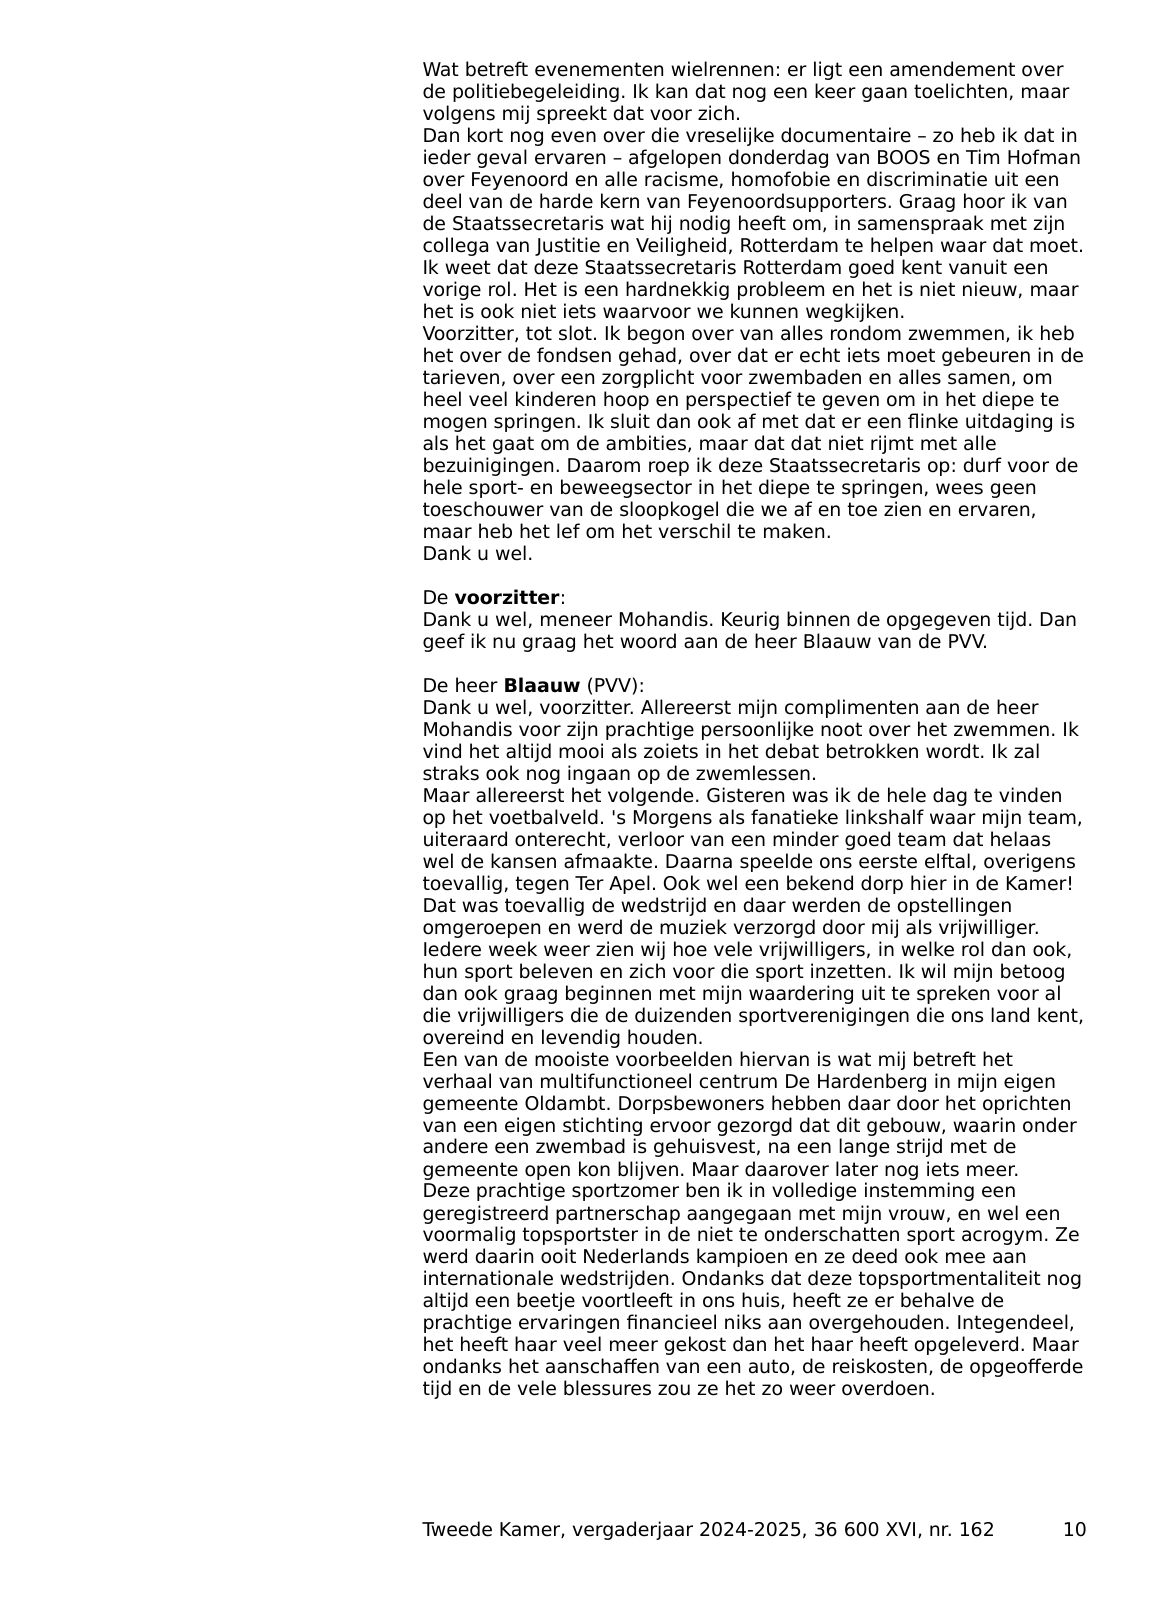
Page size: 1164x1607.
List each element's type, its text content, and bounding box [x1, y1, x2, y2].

text Wat betreft evenementen wielrennen: er ligt een amendement over de politiebegeleiding. Ik kan dat nog een keer gaan toelichten, maar volgens mij spreekt dat voor zich. [422, 59, 1087, 125]
text De heer Blaauw (PVV): [422, 675, 1087, 697]
text Dank u wel, voorzitter. Allereerst mijn complimenten aan de heer Mohandis voor zijn prachtige persoonlijke noot over het zwemmen. Ik vind het altijd mooi als zoiets in het debat betrokken wordt. Ik zal straks ook nog ingaan op de zwemlessen. [422, 697, 1087, 785]
text Dank u wel. [422, 543, 1087, 564]
text Dan kort nog even over die vreselijke documentaire – zo heb ik dat in ieder geval ervaren – afgelopen donderdag van BOOS en Tim Hofman over Feyenoord en alle racisme, homofobie en discriminatie uit een deel van de harde kern van Feyenoordsupporters. Graag hoor ik van de Staatssecretaris wat hij nodig heeft om, in samenspraak met zijn collega van Justitie en Veiligheid, Rotterdam te helpen waar dat moet. Ik weet dat deze Staatssecretaris Rotterdam goed kent vanuit een vorige rol. Het is een hardnekkig probleem en het is niet nieuw, maar het is ook niet iets waarvoor we kunnen wegkijken. [422, 125, 1087, 323]
text Een van de mooiste voorbeelden hiervan is wat mij betreft het verhaal van multifunctioneel centrum De Hardenberg in mijn eigen gemeente Oldambt. Dorpsbewoners hebben daar door het oprichten van een eigen stichting ervoor gezorgd dat dit gebouw, waarin onder andere een zwembad is gehuisvest, na een lange strijd met de gemeente open kon blijven. Maar daarover later nog iets meer. [422, 1048, 1087, 1180]
text Deze prachtige sportzomer ben ik in volledige instemming een geregistreerd partnerschap aangegaan met mijn vrouw, en wel een voormalig topsportster in de niet te onderschatten sport acrogym. Ze werd daarin ooit Nederlands kampioen en ze deed ook mee aan internationale wedstrijden. Ondanks dat deze topsportmentaliteit nog altijd een beetje voortleeft in ons huis, heeft ze er behalve de prachtige ervaringen financieel niks aan overgehouden. Integendeel, het heeft haar veel meer gekost dan het haar heeft opgeleverd. Maar ondanks het aanschaffen van een auto, de reiskosten, de opgeofferde tijd en de vele blessures zou ze het zo weer overdoen. [422, 1180, 1087, 1400]
text Maar allereerst het volgende. Gisteren was ik de hele dag te vinden op het voetbalveld. 's Morgens als fanatieke linkshalf waar mijn team, uiteraard onterecht, verloor van een minder goed team dat helaas wel de kansen afmaakte. Daarna speelde ons eerste elftal, overigens toevallig, tegen Ter Apel. Ook wel een bekend dorp hier in de Kamer! Dat was toevallig de wedstrijd en daar werden de opstellingen omgeroepen en werd de muziek verzorgd door mij als vrijwilliger. Iedere week weer zien wij hoe vele vrijwilligers, in welke rol dan ook, hun sport beleven en zich voor die sport inzetten. Ik wil mijn betoog dan ook graag beginnen met mijn waardering uit te spreken voor al die vrijwilligers die de duizenden sportverenigingen die ons land kent, overeind en levendig houden. [422, 785, 1087, 1048]
text Dank u wel, meneer Mohandis. Keurig binnen de opgegeven tijd. Dan geef ik nu graag het woord aan de heer Blaauw van de PVV. [422, 609, 1087, 653]
text Voorzitter, tot slot. Ik begon over van alles rondom zwemmen, ik heb het over de fondsen gehad, over dat er echt iets moet gebeuren in de tarieven, over een zorgplicht voor zwembaden en alles samen, om heel veel kinderen hoop en perspectief te geven om in het diepe te mogen springen. Ik sluit dan ook af met dat er een flinke uitdaging is als het gaat om de ambities, maar dat dat niet rijmt met alle bezuinigingen. Daarom roep ik deze Staatssecretaris op: durf voor de hele sport- en beweegsector in het diepe te springen, wees geen toeschouwer van de sloopkogel die we af en toe zien en ervaren, maar heb het lef om het verschil te maken. [422, 323, 1087, 543]
text De voorzitter: [422, 587, 1087, 609]
